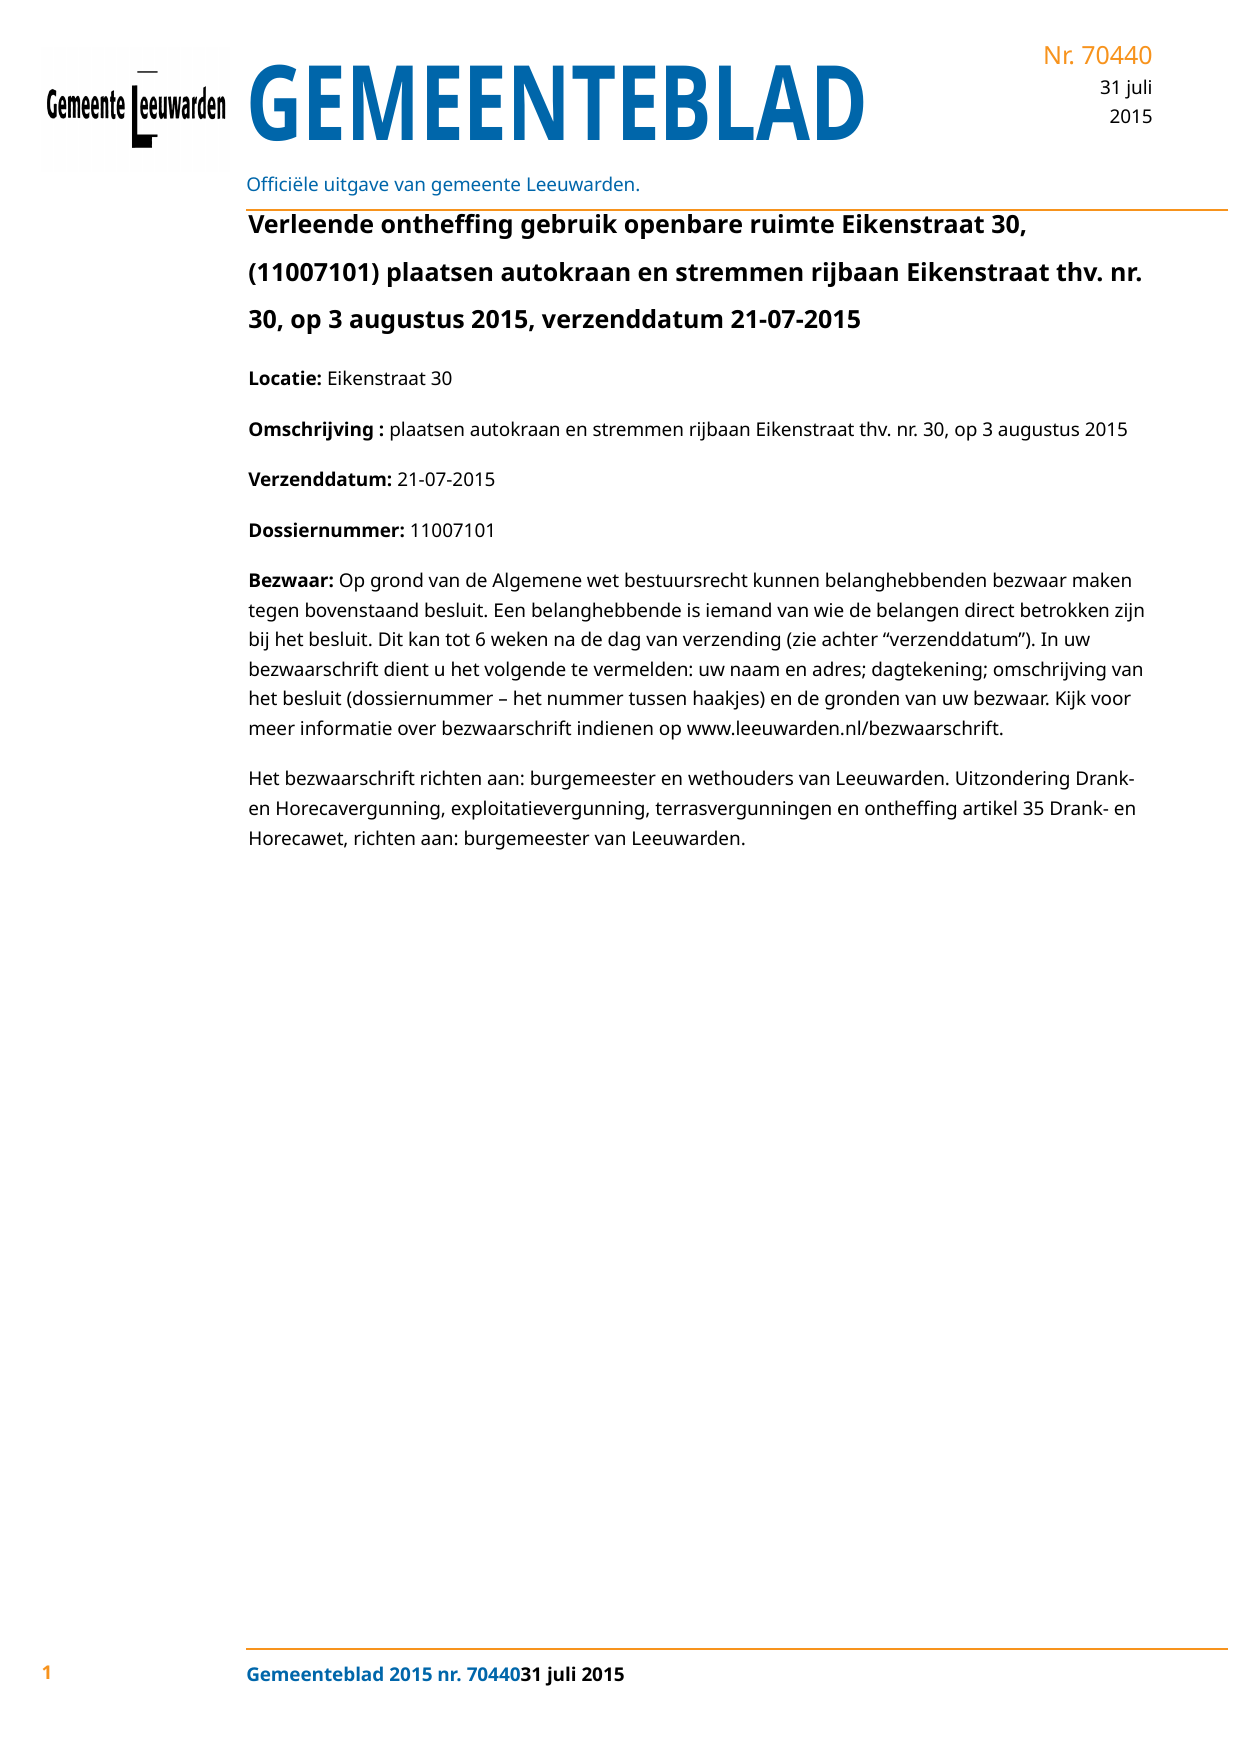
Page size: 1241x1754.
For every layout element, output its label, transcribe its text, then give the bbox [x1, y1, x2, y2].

text Omschrijving : plaatsen autokraan en stremmen rijbaan Eikenstraat thv. nr. 30, op 3 augustus 2015 [248, 416, 1152, 442]
text Dossiernummer: 11007101 [248, 517, 1152, 542]
picture [41, 47, 231, 172]
text Bezwaar: Op grond van de Algemene wet bestuursrecht kunnen belanghebbenden bezwaar maken tegen bovenstaand besluit. Een belanghebbende is iemand van wie de belangen direct betrokken zijn bij het besluit. Dit kan tot 6 weken na de dag van verzending (zie achter “verzenddatum”). In uw bezwaarschrift dient u het volgende te vermelden: uw naam en adres; dagtekening; omschrijving van het besluit (dossiernummer – het nummer tussen haakjes) en de gronden van uw bezwaar. Kijk voor meer informatie over bezwaarschrift indienen op www.leeuwarden.nl/bezwaarschrift. [248, 567, 1152, 741]
text Locatie: Eikenstraat 30 [248, 366, 1152, 391]
text Verleende ontheffing gebruik openbare ruimte Eikenstraat 30, (11007101) plaatsen autokraan en stremmen rijbaan Eikenstraat thv. nr. 30, op 3 augustus 2015, verzenddatum 21-07-2015 [248, 211, 1152, 336]
text Het bezwaarschrift richten aan: burgemeester en wethouders van Leeuwarden. Uitzondering Drank- en Horecavergunning, exploitatievergunning, terrasvergunningen en ontheffing artikel 35 Drank- en Horecawet, richten aan: burgemeester van Leeuwarden. [248, 766, 1152, 850]
text Verzenddatum: 21-07-2015 [248, 466, 1152, 492]
